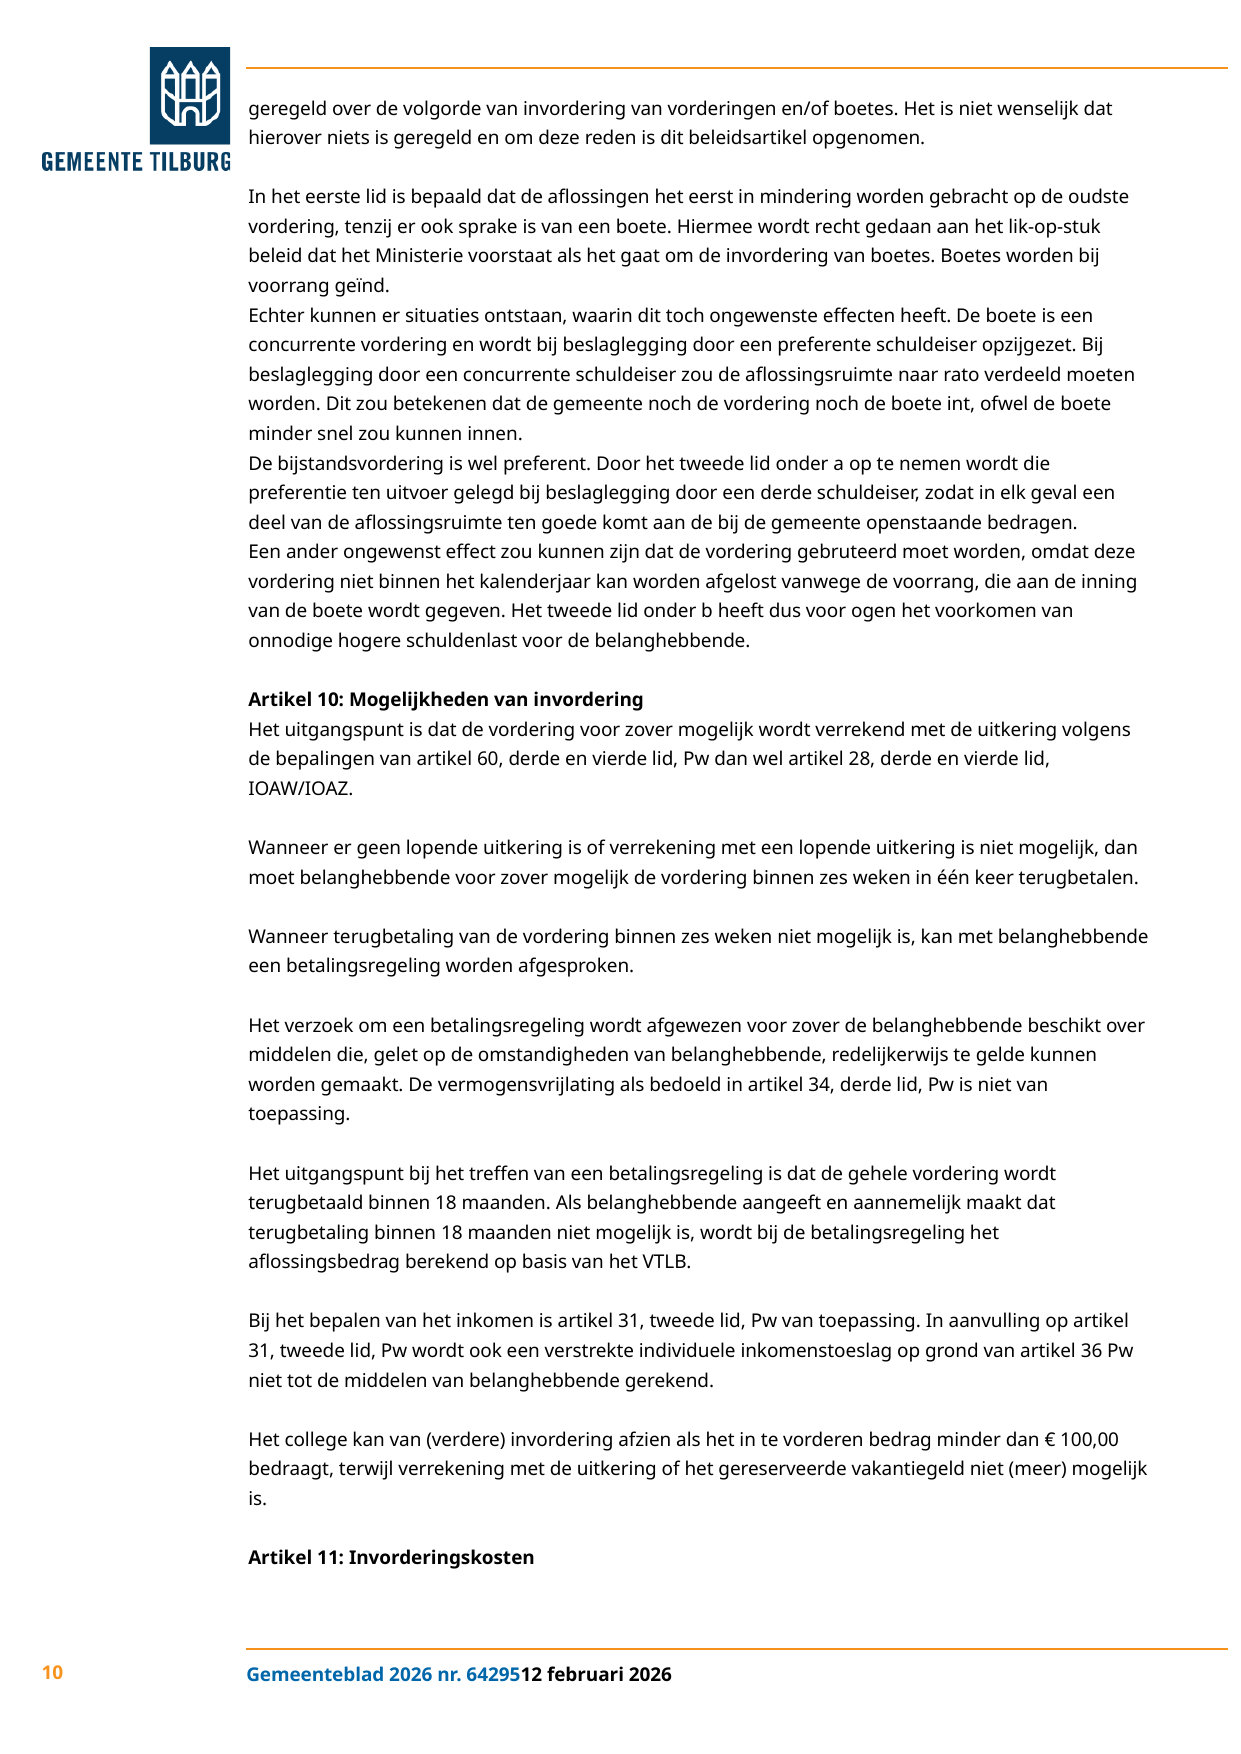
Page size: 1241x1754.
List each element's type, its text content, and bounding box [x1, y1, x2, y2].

text Artikel 11: Invorderingskosten [248, 1544, 1152, 1570]
text In het eerste lid is bepaald dat de aflossingen het eerst in mindering worden gebracht op de oudste vordering, tenzij er ook sprake is van een boete. Hiermee wordt recht gedaan aan het lik-op-stuk beleid dat het Ministerie voorstaat als het gaat om de invordering van boetes. Boetes worden bij voorrang geïnd. [248, 183, 1152, 298]
text geregeld over de volgorde van invordering van vorderingen en/of boetes. Het is niet wenselijk dat hierover niets is geregeld en om deze reden is dit beleidsartikel opgenomen. [248, 95, 1152, 150]
text Wanneer er geen lopende uitkering is of verrekening met een lopende uitkering is niet mogelijk, dan moet belanghebbende voor zover mogelijk de vordering binnen zes weken in één keer terugbetalen. [248, 834, 1152, 890]
text Bij het bepalen van het inkomen is artikel 31, tweede lid, Pw van toepassing. In aanvulling op artikel 31, tweede lid, Pw wordt ook een verstrekte individuele inkomenstoeslag op grond van artikel 36 Pw niet tot de middelen van belanghebbende gerekend. [248, 1308, 1152, 1393]
text Een ander ongewenst effect zou kunnen zijn dat de vordering gebruteerd moet worden, omdat deze vordering niet binnen het kalenderjaar kan worden afgelost vanwege de voorrang, die aan de inning van de boete wordt gegeven. Het tweede lid onder b heeft dus voor ogen het voorkomen van onnodige hogere schuldenlast voor de belanghebbende. [248, 538, 1152, 653]
text Echter kunnen er situaties ontstaan, waarin dit toch ongewenste effecten heeft. De boete is een concurrente vordering en wordt bij beslaglegging door een preferente schuldeiser opzijgezet. Bij beslaglegging door een concurrente schuldeiser zou de aflossingsruimte naar rato verdeeld moeten worden. Dit zou betekenen dat de gemeente noch de vordering noch de boete int, ofwel de boete minder snel zou kunnen innen. [248, 302, 1152, 446]
text Het uitgangspunt is dat de vordering voor zover mogelijk wordt verrekend met de uitkering volgens de bepalingen van artikel 60, derde en vierde lid, Pw dan wel artikel 28, derde en vierde lid, IOAW/IOAZ. [248, 716, 1152, 801]
picture [41, 47, 231, 172]
text Wanneer terugbetaling van de vordering binnen zes weken niet mogelijk is, kan met belanghebbende een betalingsregeling worden afgesproken. [248, 923, 1152, 978]
text Het verzoek om een betalingsregeling wordt afgewezen voor zover de belanghebbende beschikt over middelen die, gelet op de omstandigheden van belanghebbende, redelijkerwijs te gelde kunnen worden gemaakt. De vermogensvrijlating als bedoeld in artikel 34, derde lid, Pw is niet van toepassing. [248, 1012, 1152, 1126]
text Artikel 10: Mogelijkheden van invordering [248, 686, 1152, 712]
text Het uitgangspunt bij het treffen van een betalingsregeling is dat de gehele vordering wordt terugbetaald binnen 18 maanden. Als belanghebbende aangeeft en aannemelijk maakt dat terugbetaling binnen 18 maanden niet mogelijk is, wordt bij de betalingsregeling het aflossingsbedrag berekend op basis van het VTLB. [248, 1160, 1152, 1274]
text Het college kan van (verdere) invordering afzien als het in te vorderen bedrag minder dan € 100,00 bedraagt, terwijl verrekening met de uitkering of het gereserveerde vakantiegeld niet (meer) mogelijk is. [248, 1426, 1152, 1511]
text De bijstandsvordering is wel preferent. Door het tweede lid onder a op te nemen wordt die preferentie ten uitvoer gelegd bij beslaglegging door een derde schuldeiser, zodat in elk geval een deel van de aflossingsruimte ten goede komt aan de bij de gemeente openstaande bedragen. [248, 450, 1152, 535]
